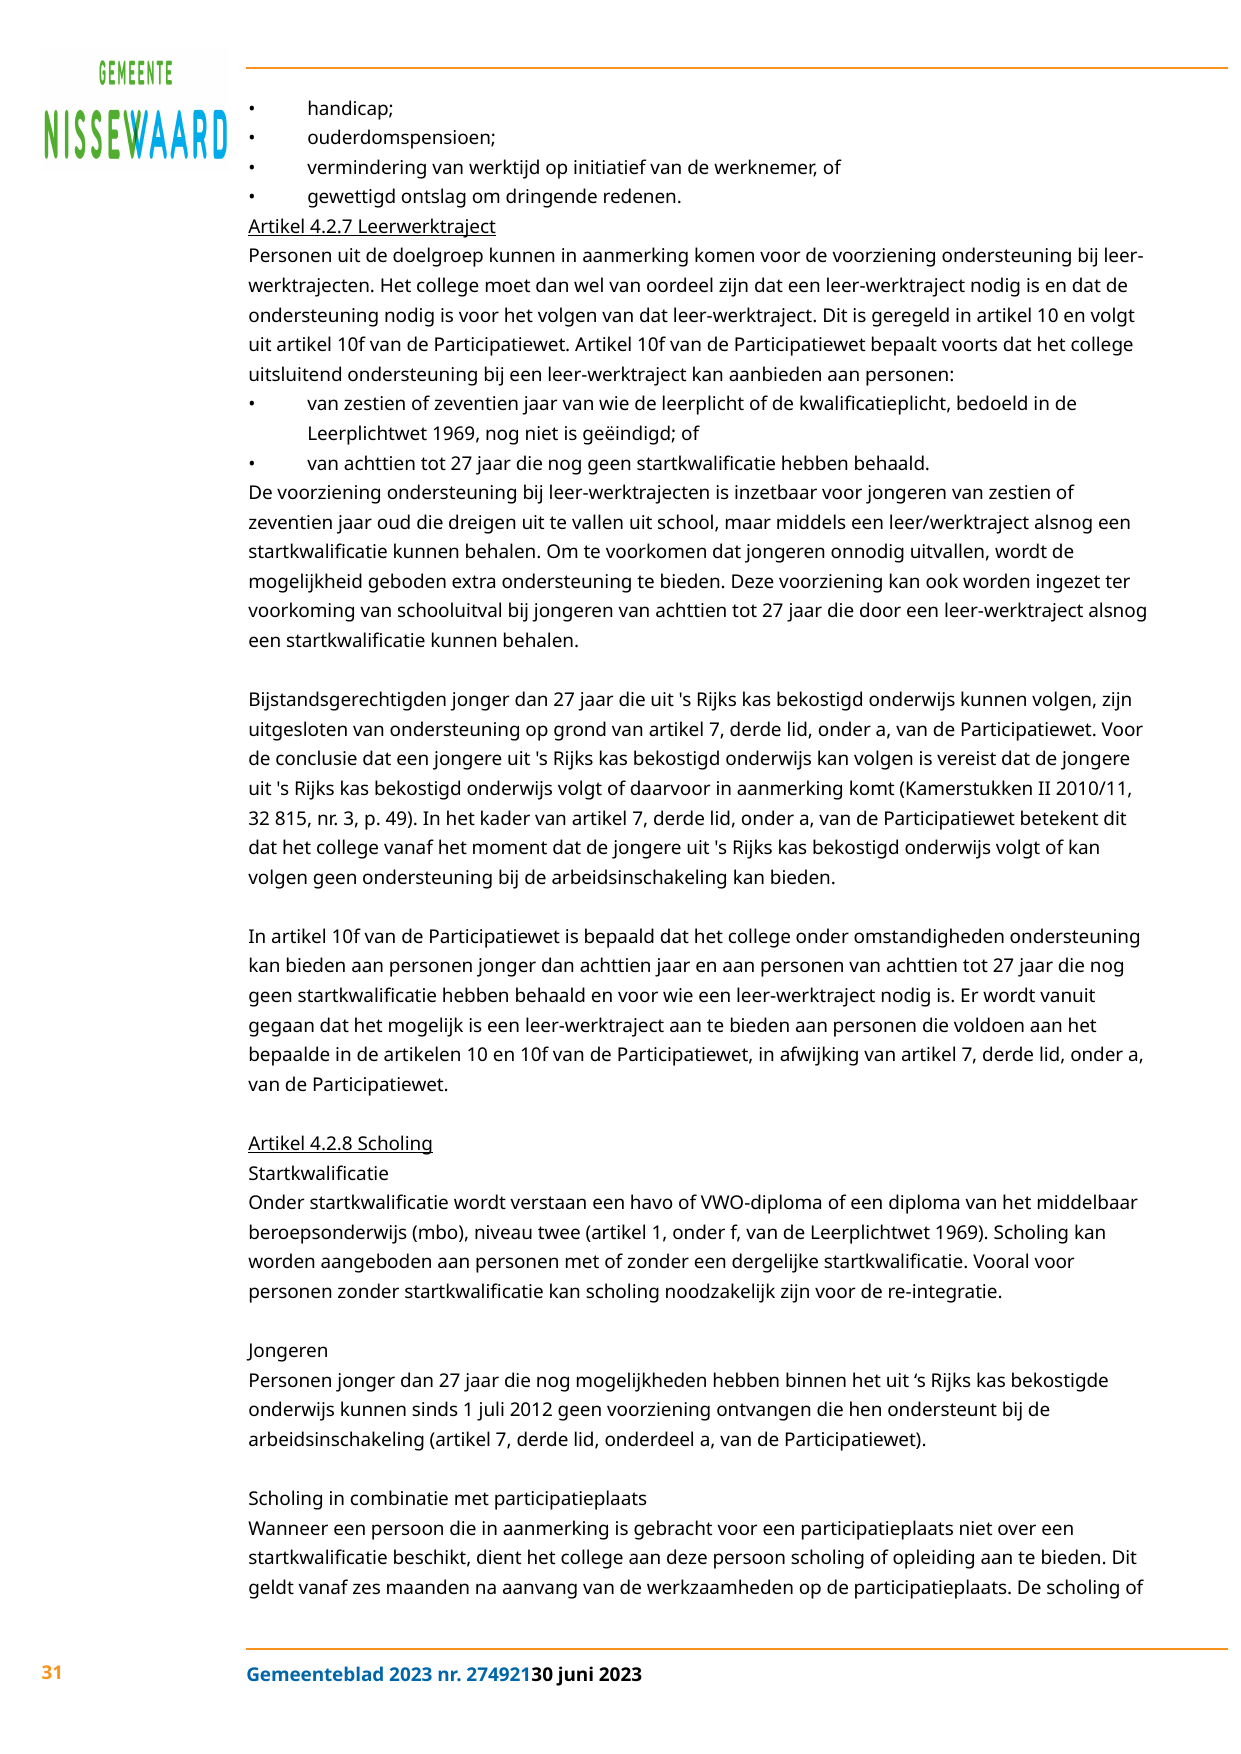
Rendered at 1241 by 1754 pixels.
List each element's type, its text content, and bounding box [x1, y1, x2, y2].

text Personen jonger dan 27 jaar die nog mogelijkheden hebben binnen het uit ‘s Rijks kas bekostigde onderwijs kunnen sinds 1 juli 2012 geen voorziening ontvangen die hen ondersteunt bij de arbeidsinschakeling (artikel 7, derde lid, onderdeel a, van de Participatiewet). [248, 1367, 1152, 1452]
text Personen uit de doelgroep kunnen in aanmerking komen voor de voorziening ondersteuning bij leer-werktrajecten. Het college moet dan wel van oordeel zijn dat een leer-werktraject nodig is en dat de ondersteuning nodig is voor het volgen van dat leer-werktraject. Dit is geregeld in artikel 10 en volgt uit artikel 10f van de Participatiewet. Artikel 10f van de Participatiewet bepaalt voorts dat het college uitsluitend ondersteuning bij een leer-werktraject kan aanbieden aan personen: [248, 243, 1152, 387]
text Onder startkwalificatie wordt verstaan een havo of VWO-diploma of een diploma van het middelbaar beroepsonderwijs (mbo), niveau twee (artikel 1, onder f, van de Leerplichtwet 1969). Scholing kan worden aangeboden aan personen met of zonder een dergelijke startkwalificatie. Vooral voor personen zonder startkwalificatie kan scholing noodzakelijk zijn voor de re-integratie. [248, 1189, 1152, 1304]
text Artikel 4.2.8 Scholing [248, 1130, 1152, 1156]
text De voorziening ondersteuning bij leer-werktrajecten is inzetbaar voor jongeren van zestien of zeventien jaar oud die dreigen uit te vallen uit school, maar middels een leer/werktraject alsnog een startkwalificatie kunnen behalen. Om te voorkomen dat jongeren onnodig uitvallen, wordt de mogelijkheid geboden extra ondersteuning te bieden. Deze voorziening kan ook worden ingezet ter voorkoming van schooluitval bij jongeren van achttien tot 27 jaar die door een leer-werktraject alsnog een startkwalificatie kunnen behalen. [248, 479, 1152, 653]
text In artikel 10f van de Participatiewet is bepaald dat het college onder omstandigheden ondersteuning kan bieden aan personen jonger dan achttien jaar en aan personen van achttien tot 27 jaar die nog geen startkwalificatie hebben behaald en voor wie een leer-werktraject nodig is. Er wordt vanuit gegaan dat het mogelijk is een leer-werktraject aan te bieden aan personen die voldoen aan het bepaalde in de artikelen 10 en 10f van de Participatiewet, in afwijking van artikel 7, derde lid, onder a, van de Participatiewet. [248, 923, 1152, 1097]
text Startkwalificatie [248, 1160, 1152, 1186]
list ouderdomspensioen; [248, 124, 1152, 150]
text Artikel 4.2.7 Leerwerktraject [248, 213, 1152, 239]
list van achttien tot 27 jaar die nog geen startkwalificatie hebben behaald. [248, 450, 1152, 476]
list handicap; [248, 95, 1152, 121]
text Scholing in combinatie met participatieplaats [248, 1485, 1152, 1511]
list gewettigd ontslag om dringende redenen. [248, 183, 1152, 209]
text Wanneer een persoon die in aanmerking is gebracht voor een participatieplaats niet over een startkwalificatie beschikt, dient het college aan deze persoon scholing of opleiding aan te bieden. Dit geldt vanaf zes maanden na aanvang van de werkzaamheden op de participatieplaats. De scholing of [248, 1515, 1152, 1600]
text Bijstandsgerechtigden jonger dan 27 jaar die uit 's Rijks kas bekostigd onderwijs kunnen volgen, zijn uitgesloten van ondersteuning op grond van artikel 7, derde lid, onder a, van de Participatiewet. Voor de conclusie dat een jongere uit 's Rijks kas bekostigd onderwijs kan volgen is vereist dat de jongere uit 's Rijks kas bekostigd onderwijs volgt of daarvoor in aanmerking komt (Kamerstukken II 2010/11, 32 815, nr. 3, p. 49). In het kader van artikel 7, derde lid, onder a, van de Participatiewet betekent dit dat het college vanaf het moment dat de jongere uit 's Rijks kas bekostigd onderwijs volgt of kan volgen geen ondersteuning bij de arbeidsinschakeling kan bieden. [248, 686, 1152, 890]
text Jongeren [248, 1337, 1152, 1363]
list van zestien of zeventien jaar van wie de leerplicht of de kwalificatieplicht, bedoeld in de Leerplichtwet 1969, nog niet is geëindigd; of [248, 391, 1152, 446]
picture [41, 47, 231, 172]
list vermindering van werktijd op initiatief van de werknemer, of [248, 154, 1152, 180]
